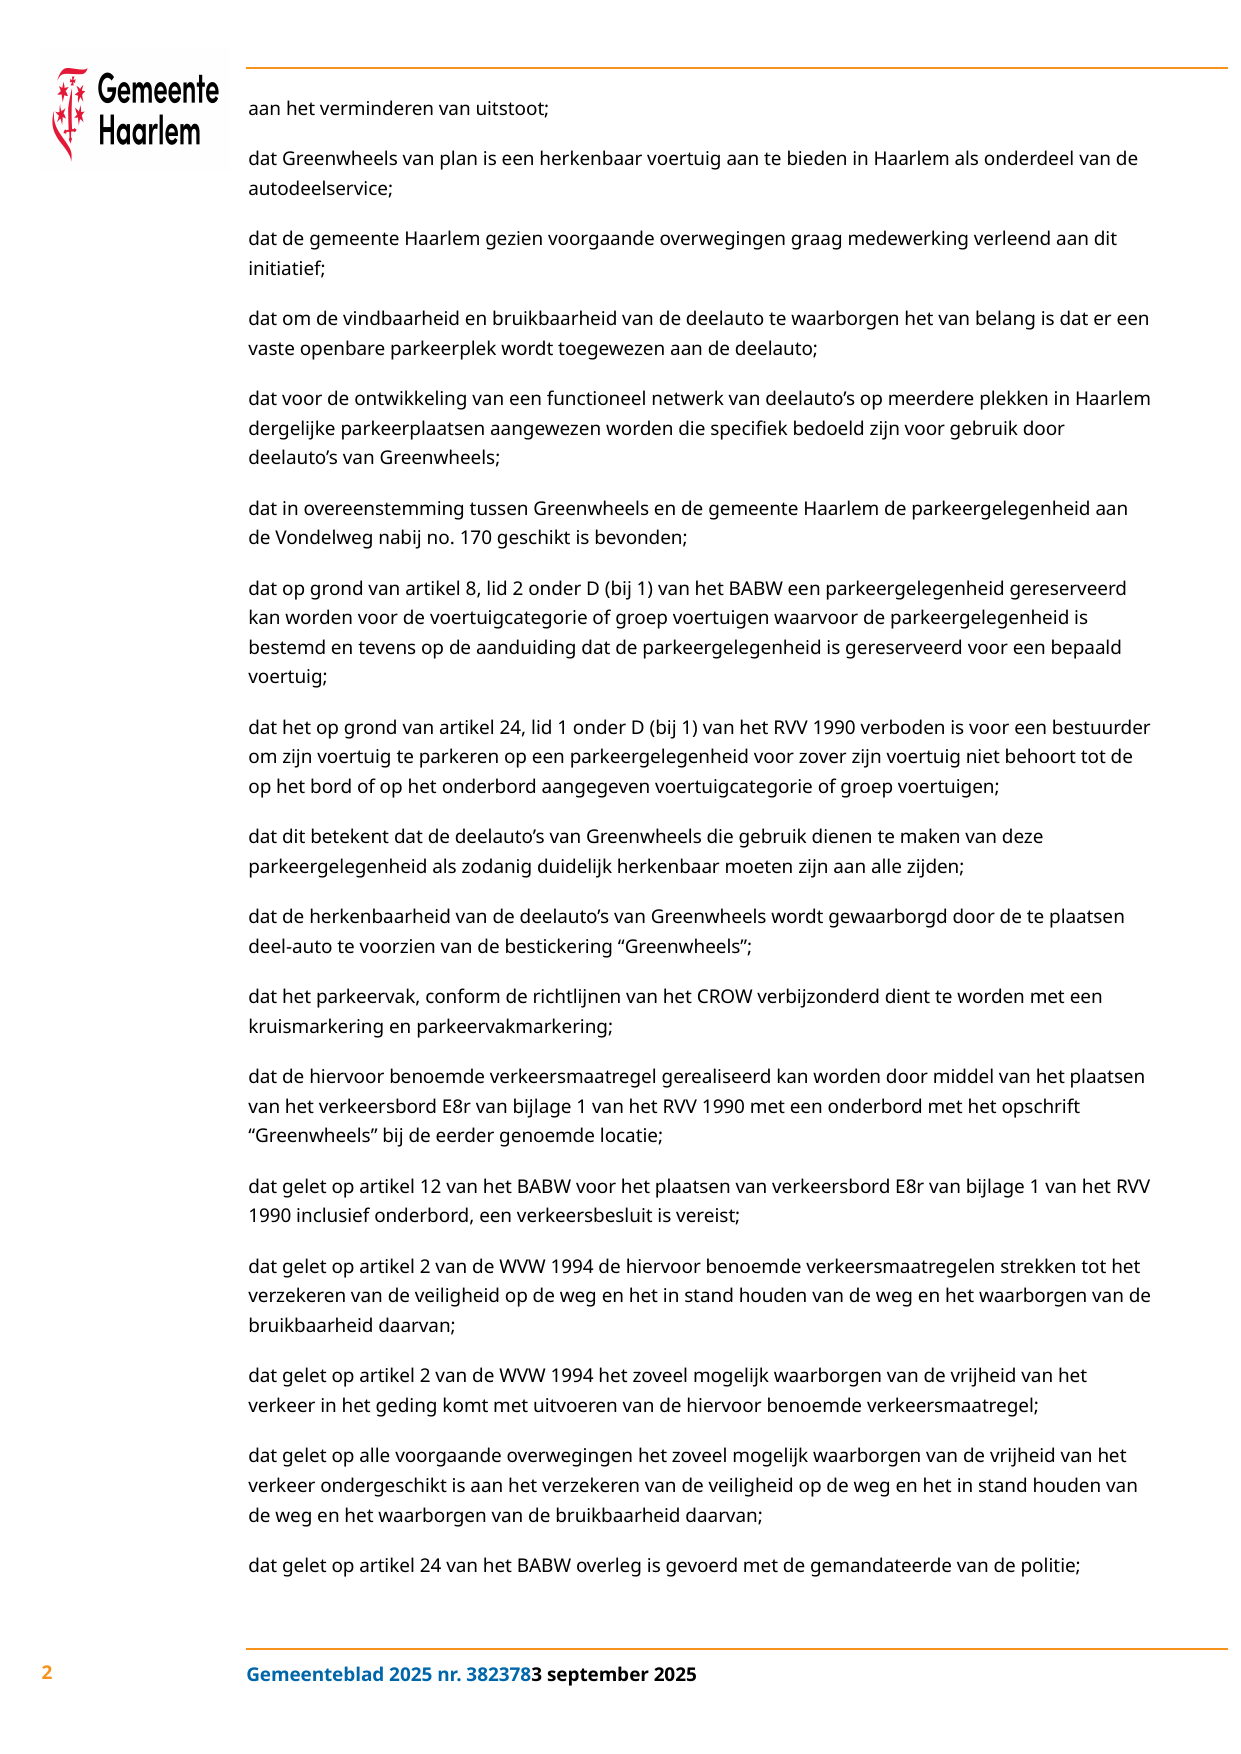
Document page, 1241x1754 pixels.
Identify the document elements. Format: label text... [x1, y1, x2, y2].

text dat Greenwheels van plan is een herkenbaar voertuig aan te bieden in Haarlem als onderdeel van de autodeelservice; [248, 145, 1152, 201]
text dat de herkenbaarheid van de deelauto’s van Greenwheels wordt gewaarborgd door de te plaatsen deel-auto te voorzien van de bestickering “Greenwheels”; [248, 903, 1152, 959]
text aan het verminderen van uitstoot; [248, 95, 1152, 121]
text dat gelet op artikel 12 van het BABW voor het plaatsen van verkeersbord E8r van bijlage 1 van het RVV 1990 inclusief onderbord, een verkeersbesluit is vereist; [248, 1173, 1152, 1228]
text dat dit betekent dat de deelauto’s van Greenwheels die gebruik dienen te maken van deze parkeergelegenheid als zodanig duidelijk herkenbaar moeten zijn aan alle zijden; [248, 823, 1152, 879]
text dat de gemeente Haarlem gezien voorgaande overwegingen graag medewerking verleend aan dit initiatief; [248, 225, 1152, 281]
text dat gelet op alle voorgaande overwegingen het zoveel mogelijk waarborgen van de vrijheid van het verkeer ondergeschikt is aan het verzekeren van de veiligheid op de weg en het in stand houden van de weg en het waarborgen van de bruikbaarheid daarvan; [248, 1443, 1152, 1528]
text dat op grond van artikel 8, lid 2 onder D (bij 1) van het BABW een parkeergelegenheid gereserveerd kan worden voor de voertuigcategorie of groep voertuigen waarvoor de parkeergelegenheid is bestemd en tevens op de aanduiding dat de parkeergelegenheid is gereserveerd voor een bepaald voertuig; [248, 575, 1152, 689]
text dat voor de ontwikkeling van een functioneel netwerk van deelauto’s op meerdere plekken in Haarlem dergelijke parkeerplaatsen aangewezen worden die specifiek bedoeld zijn voor gebruik door deelauto’s van Greenwheels; [248, 385, 1152, 470]
text dat om de vindbaarheid en bruikbaarheid van de deelauto te waarborgen het van belang is dat er een vaste openbare parkeerplek wordt toegewezen aan de deelauto; [248, 305, 1152, 361]
text dat gelet op artikel 2 van de WVW 1994 het zoveel mogelijk waarborgen van de vrijheid van het verkeer in het geding komt met uitvoeren van de hiervoor benoemde verkeersmaatregel; [248, 1363, 1152, 1418]
text dat gelet op artikel 24 van het BABW overleg is gevoerd met de gemandateerde van de politie; [248, 1552, 1152, 1578]
text dat het parkeervak, conform de richtlijnen van het CROW verbijzonderd dient te worden met een kruismarkering en parkeervakmarkering; [248, 983, 1152, 1039]
text dat het op grond van artikel 24, lid 1 onder D (bij 1) van het RVV 1990 verboden is voor een bestuurder om zijn voertuig te parkeren op een parkeergelegenheid voor zover zijn voertuig niet behoort tot de op het bord of op het onderbord aangegeven voertuigcategorie of groep voertuigen; [248, 714, 1152, 799]
text dat gelet op artikel 2 van de WVW 1994 de hiervoor benoemde verkeersmaatregelen strekken tot het verzekeren van de veiligheid op de weg en het in stand houden van de weg en het waarborgen van de bruikbaarheid daarvan; [248, 1253, 1152, 1338]
picture [41, 47, 231, 172]
text dat in overeenstemming tussen Greenwheels en de gemeente Haarlem de parkeergelegenheid aan de Vondelweg nabij no. 170 geschikt is bevonden; [248, 495, 1152, 550]
text dat de hiervoor benoemde verkeersmaatregel gerealiseerd kan worden door middel van het plaatsen van het verkeersbord E8r van bijlage 1 van het RVV 1990 met een onderbord met het opschrift “Greenwheels” bij de eerder genoemde locatie; [248, 1063, 1152, 1148]
